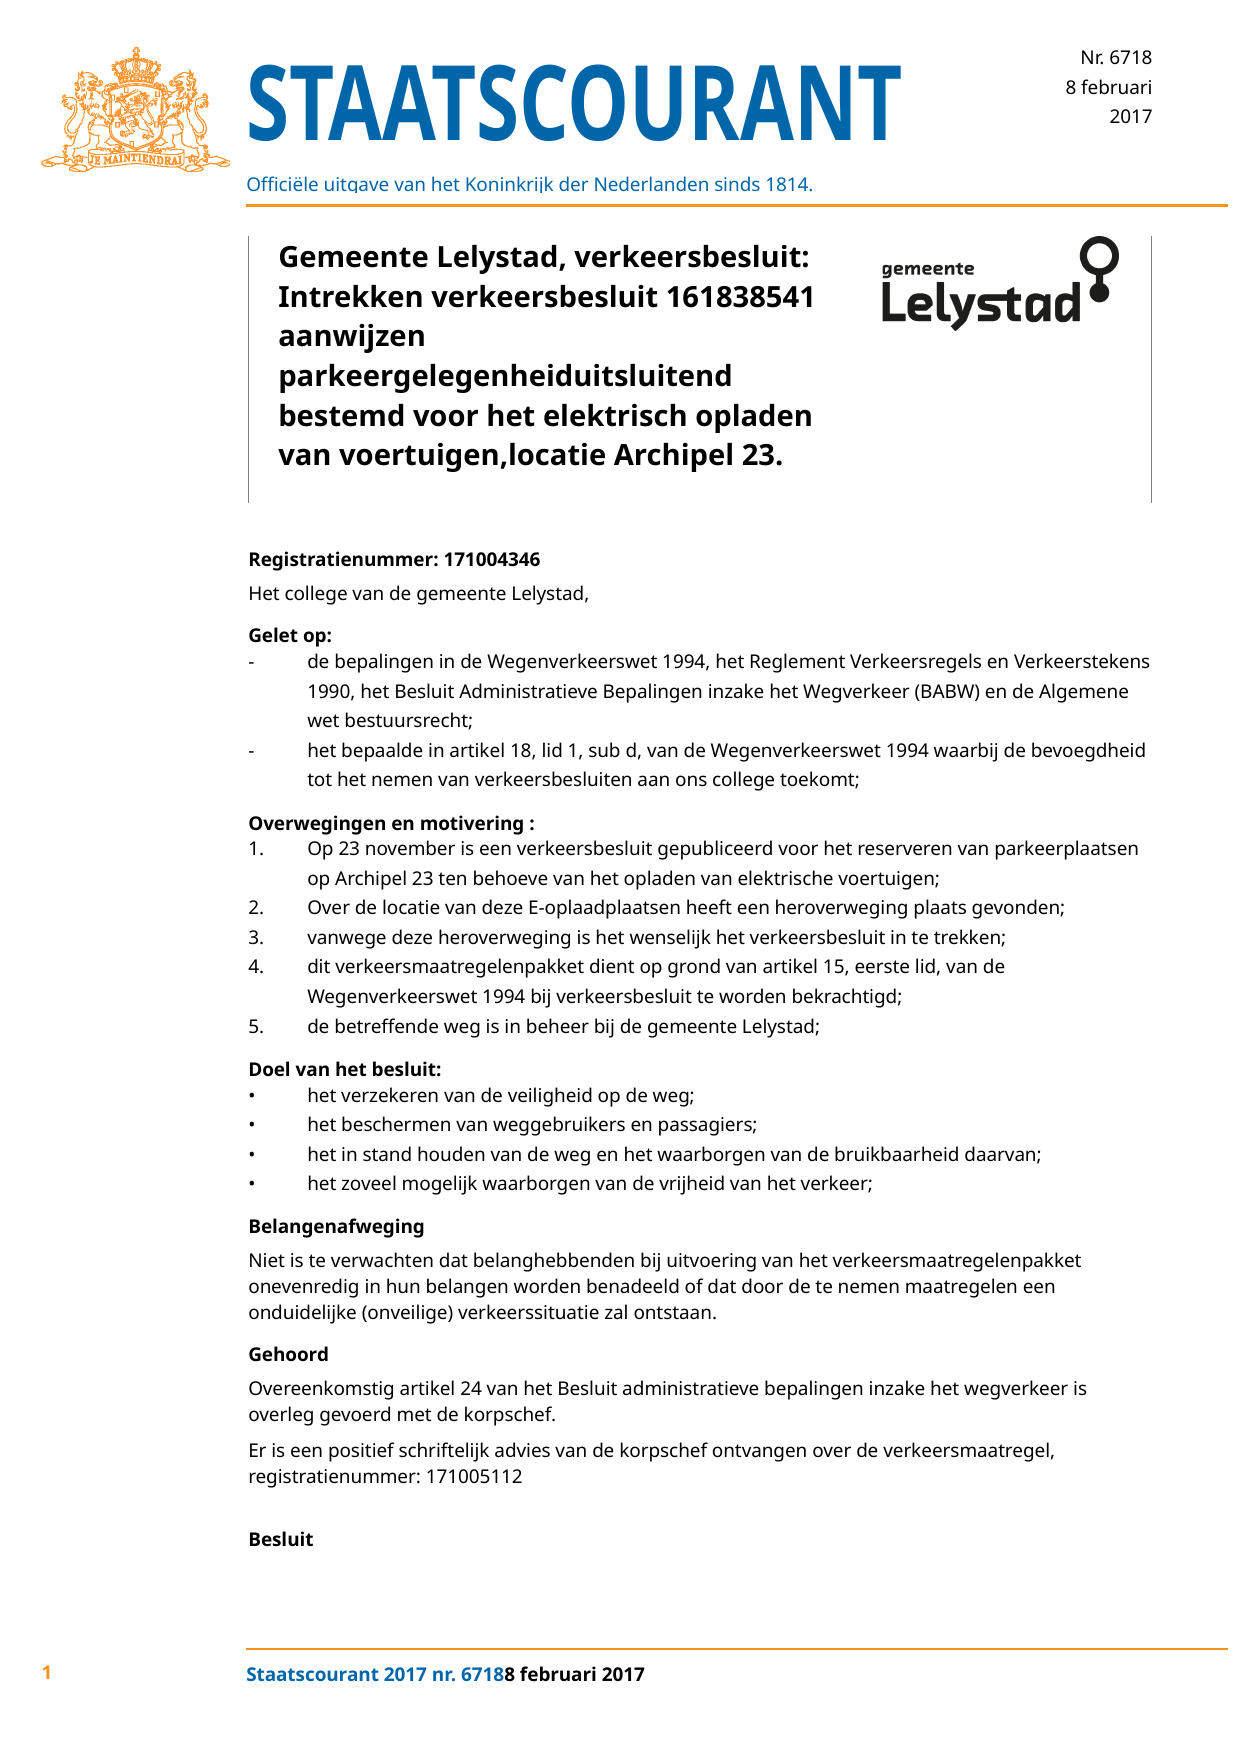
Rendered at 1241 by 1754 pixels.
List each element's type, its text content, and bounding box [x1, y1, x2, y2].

list het beschermen van weggebruikers en passagiers; [248, 1111, 1152, 1137]
list Over de locatie van deze E-oplaadplaatsen heeft een heroverweging plaats gevonden; [248, 894, 1152, 920]
text Overwegingen en motivering : [248, 810, 1152, 835]
list het bepaalde in artikel 18, lid 1, sub d, van de Wegenverkeerswet 1994 waarbij de bevoegdheid tot het nemen van verkeersbesluiten aan ons college toekomt; [248, 737, 1152, 792]
list dit verkeersmaatregelenpakket dient op grond van artikel 15, eerste lid, van de Wegenverkeerswet 1994 bij verkeersbesluit te worden bekrachtigd; [248, 954, 1152, 1009]
list vanwege deze heroverweging is het wenselijk het verkeersbesluit in te trekken; [248, 924, 1152, 950]
list de betreffende weg is in beheer bij de gemeente Lelystad; [248, 1013, 1152, 1039]
list het verzekeren van de veiligheid op de weg; [248, 1082, 1152, 1107]
picture [41, 47, 231, 172]
list de bepalingen in de Wegenverkeerswet 1994, het Reglement Verkeersregels en Verkeerstekens 1990, het Besluit Administratieve Bepalingen inzake het Wegverkeer (BABW) en de Algemene wet bestuursrecht; [248, 648, 1152, 733]
picture [882, 236, 1119, 331]
table_header Gemeente Lelystad, verkeersbesluit: Intrekken verkeersbesluit 161838541 aanwijzen parkeergelegenheiduitsluitend bestemd voor het elektrisch opladen van voertuigen,locatie Archipel 23. [249, 236, 850, 503]
text Het college van de gemeente Lelystad, [248, 581, 1152, 606]
text Besluit [248, 1526, 1152, 1552]
text Niet is te verwachten dat belanghebbenden bij uitvoering van het verkeersmaatregelenpakket onevenredig in hun belangen worden benadeeld of dat door de te nemen maatregelen een onduidelijke (onveilige) verkeerssituatie zal ontstaan. [248, 1248, 1152, 1325]
text Doel van het besluit: [248, 1056, 1152, 1082]
text Gehoord [248, 1341, 1152, 1367]
text Gelet op: [248, 622, 1152, 648]
list het in stand houden van de weg en het waarborgen van de bruikbaarheid daarvan; [248, 1141, 1152, 1167]
text Overeenkomstig artikel 24 van het Besluit administratieve bepalingen inzake het wegverkeer is overleg gevoerd met de korpschef. [248, 1375, 1152, 1427]
text Registratienummer: 171004346 [248, 547, 1152, 572]
text Er is een positief schriftelijk advies van de korpschef ontvangen over de verkeersmaatregel, registratienummer: 171005112 [248, 1437, 1152, 1489]
text Belangenafweging [248, 1214, 1152, 1239]
list het zoveel mogelijk waarborgen van de vrijheid van het verkeer; [248, 1171, 1152, 1196]
list Op 23 november is een verkeersbesluit gepubliceerd voor het reserveren van parkeerplaatsen op Archipel 23 ten behoeve van het opladen van elektrische voertuigen; [248, 835, 1152, 891]
table_header [850, 236, 1151, 503]
